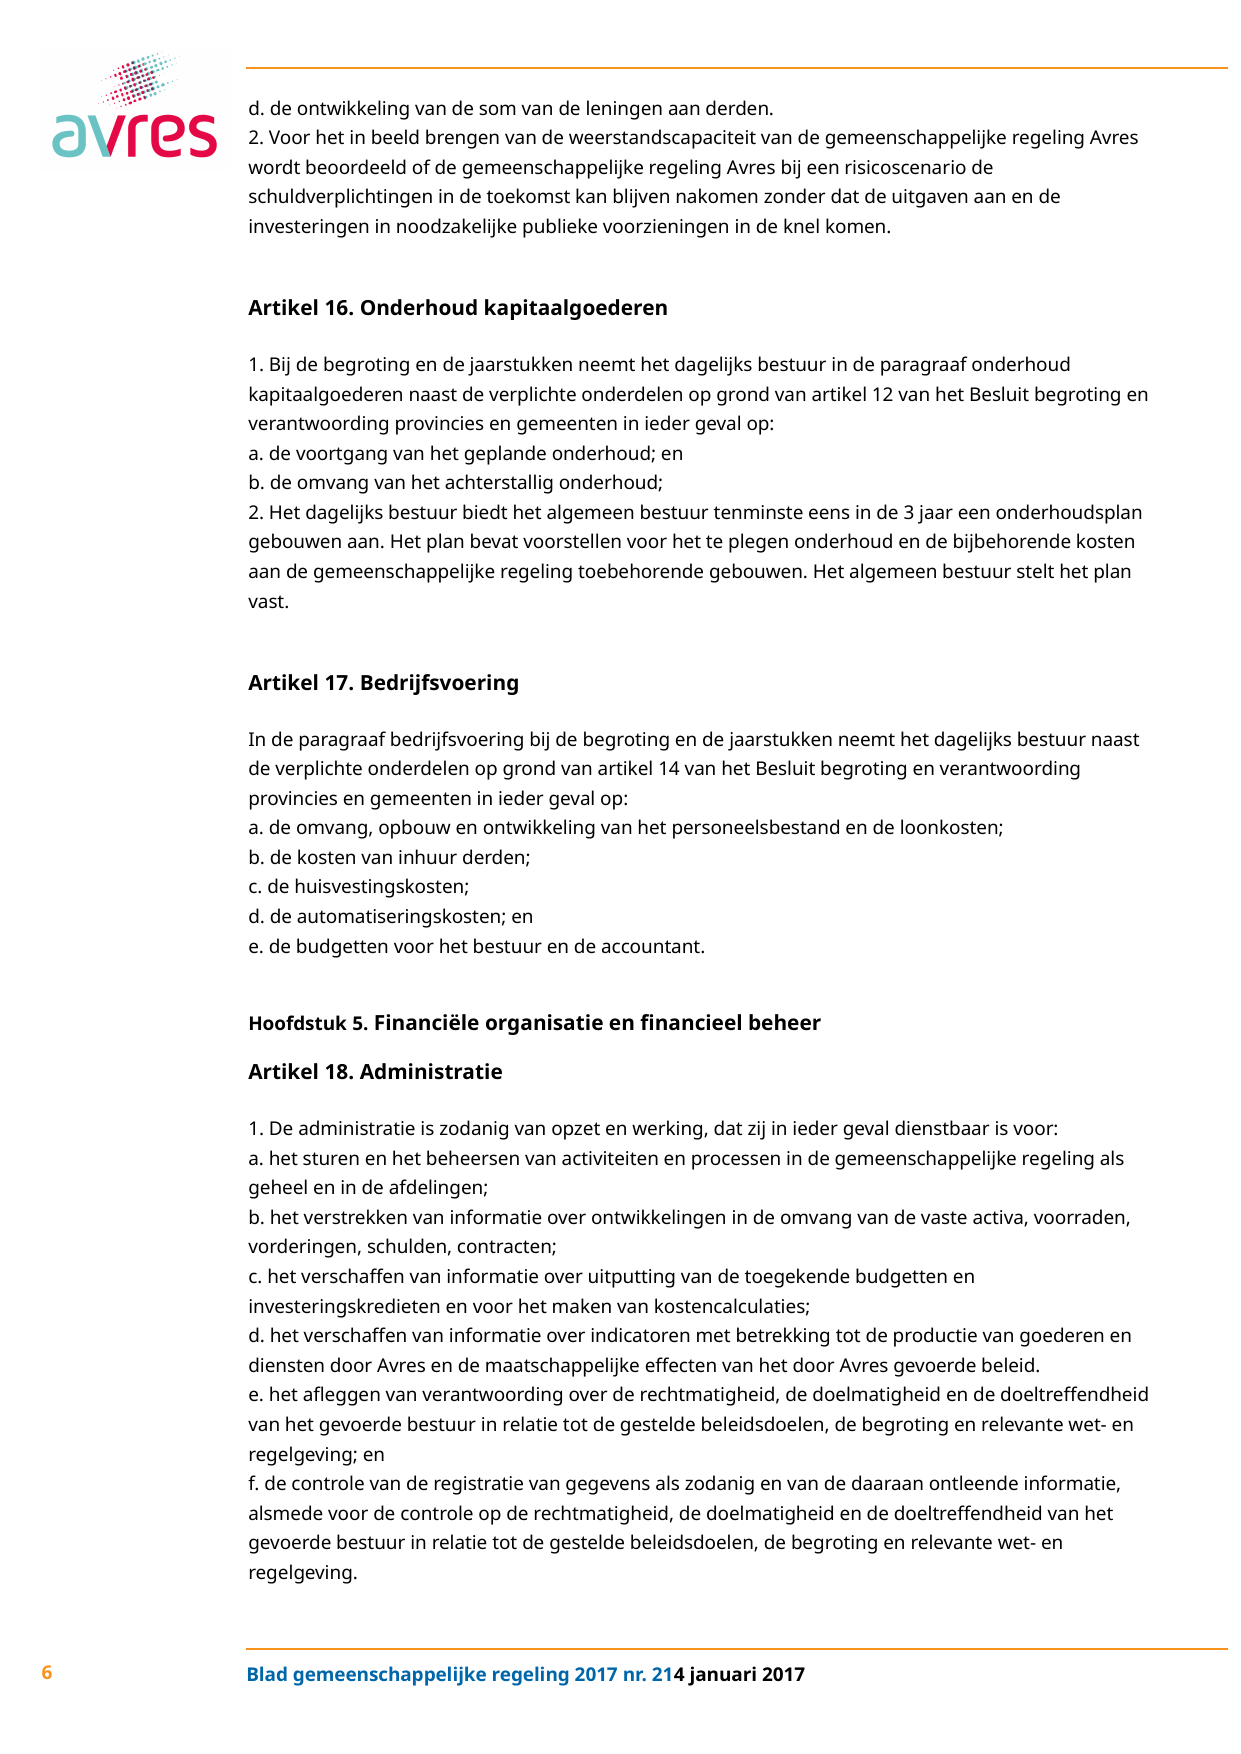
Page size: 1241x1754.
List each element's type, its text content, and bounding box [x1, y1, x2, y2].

text b. de omvang van het achterstallig onderhoud; [248, 469, 1152, 495]
text c. de huisvestingskosten; [248, 874, 1152, 899]
text 2. Voor het in beeld brengen van de weerstandscapaciteit van de gemeenschappelijke regeling Avres wordt beoordeeld of de gemeenschappelijke regeling Avres bij een risicoscenario de schuldverplichtingen in de toekomst kan blijven nakomen zonder dat de uitgaven aan en de investeringen in noodzakelijke publieke voorzieningen in de knel komen. [248, 124, 1152, 239]
text f. de controle van de registratie van gegevens als zodanig en van de daaraan ontleende informatie, alsmede voor de controle op de rechtmatigheid, de doelmatigheid en de doeltreffendheid van het gevoerde bestuur in relatie tot de gestelde beleidsdoelen, de begroting en relevante wet- en regelgeving. [248, 1470, 1152, 1585]
text b. de kosten van inhuur derden; [248, 844, 1152, 870]
text In de paragraaf bedrijfsvoering bij de begroting en de jaarstukken neemt het dagelijks bestuur naast de verplichte onderdelen op grond van artikel 14 van het Besluit begroting en verantwoording provincies en gemeenten in ieder geval op: [248, 726, 1152, 811]
text a. de omvang, opbouw en ontwikkeling van het personeelsbestand en de loonkosten; [248, 814, 1152, 840]
text 1. Bij de begroting en de jaarstukken neemt het dagelijks bestuur in de paragraaf onderhoud kapitaalgoederen naast de verplichte onderdelen op grond van artikel 12 van het Besluit begroting en verantwoording provincies en gemeenten in ieder geval op: [248, 351, 1152, 436]
picture [41, 47, 231, 172]
text d. de automatiseringskosten; en [248, 903, 1152, 929]
text 2. Het dagelijks bestuur biedt het algemeen bestuur tenminste eens in de 3 jaar een onderhoudsplan gebouwen aan. Het plan bevat voorstellen voor het te plegen onderhoud en de bijbehorende kosten aan de gemeenschappelijke regeling toebehorende gebouwen. Het algemeen bestuur stelt het plan vast. [248, 499, 1152, 613]
text d. het verschaffen van informatie over indicatoren met betrekking tot de productie van goederen en diensten door Avres en de maatschappelijke effecten van het door Avres gevoerde beleid. [248, 1322, 1152, 1378]
text e. het afleggen van verantwoording over de rechtmatigheid, de doelmatigheid en de doeltreffendheid van het gevoerde bestuur in relatie tot de gestelde beleidsdoelen, de begroting en relevante wet- en regelgeving; en [248, 1382, 1152, 1467]
text a. het sturen en het beheersen van activiteiten en processen in de gemeenschappelijke regeling als geheel en in de afdelingen; [248, 1145, 1152, 1200]
text Artikel 16. Onderhoud kapitaalgoederen [248, 293, 1152, 322]
text a. de voortgang van het geplande onderhoud; en [248, 440, 1152, 466]
text c. het verschaffen van informatie over uitputting van de toegekende budgetten en investeringskredieten en voor het maken van kostencalculaties; [248, 1263, 1152, 1319]
text Artikel 17. Bedrijfsvoering [248, 668, 1152, 696]
text d. de ontwikkeling van de som van de leningen aan derden. [248, 95, 1152, 121]
text 1. De administratie is zodanig van opzet en werking, dat zij in ieder geval dienstbaar is voor: [248, 1115, 1152, 1141]
text b. het verstrekken van informatie over ontwikkelingen in de omvang van de vaste activa, voorraden, vorderingen, schulden, contracten; [248, 1204, 1152, 1259]
text e. de budgetten voor het bestuur en de accountant. [248, 933, 1152, 959]
text Artikel 18. Administratie [248, 1057, 1152, 1086]
text Hoofdstuk 5. Financiële organisatie en financieel beheer [248, 1008, 1152, 1037]
